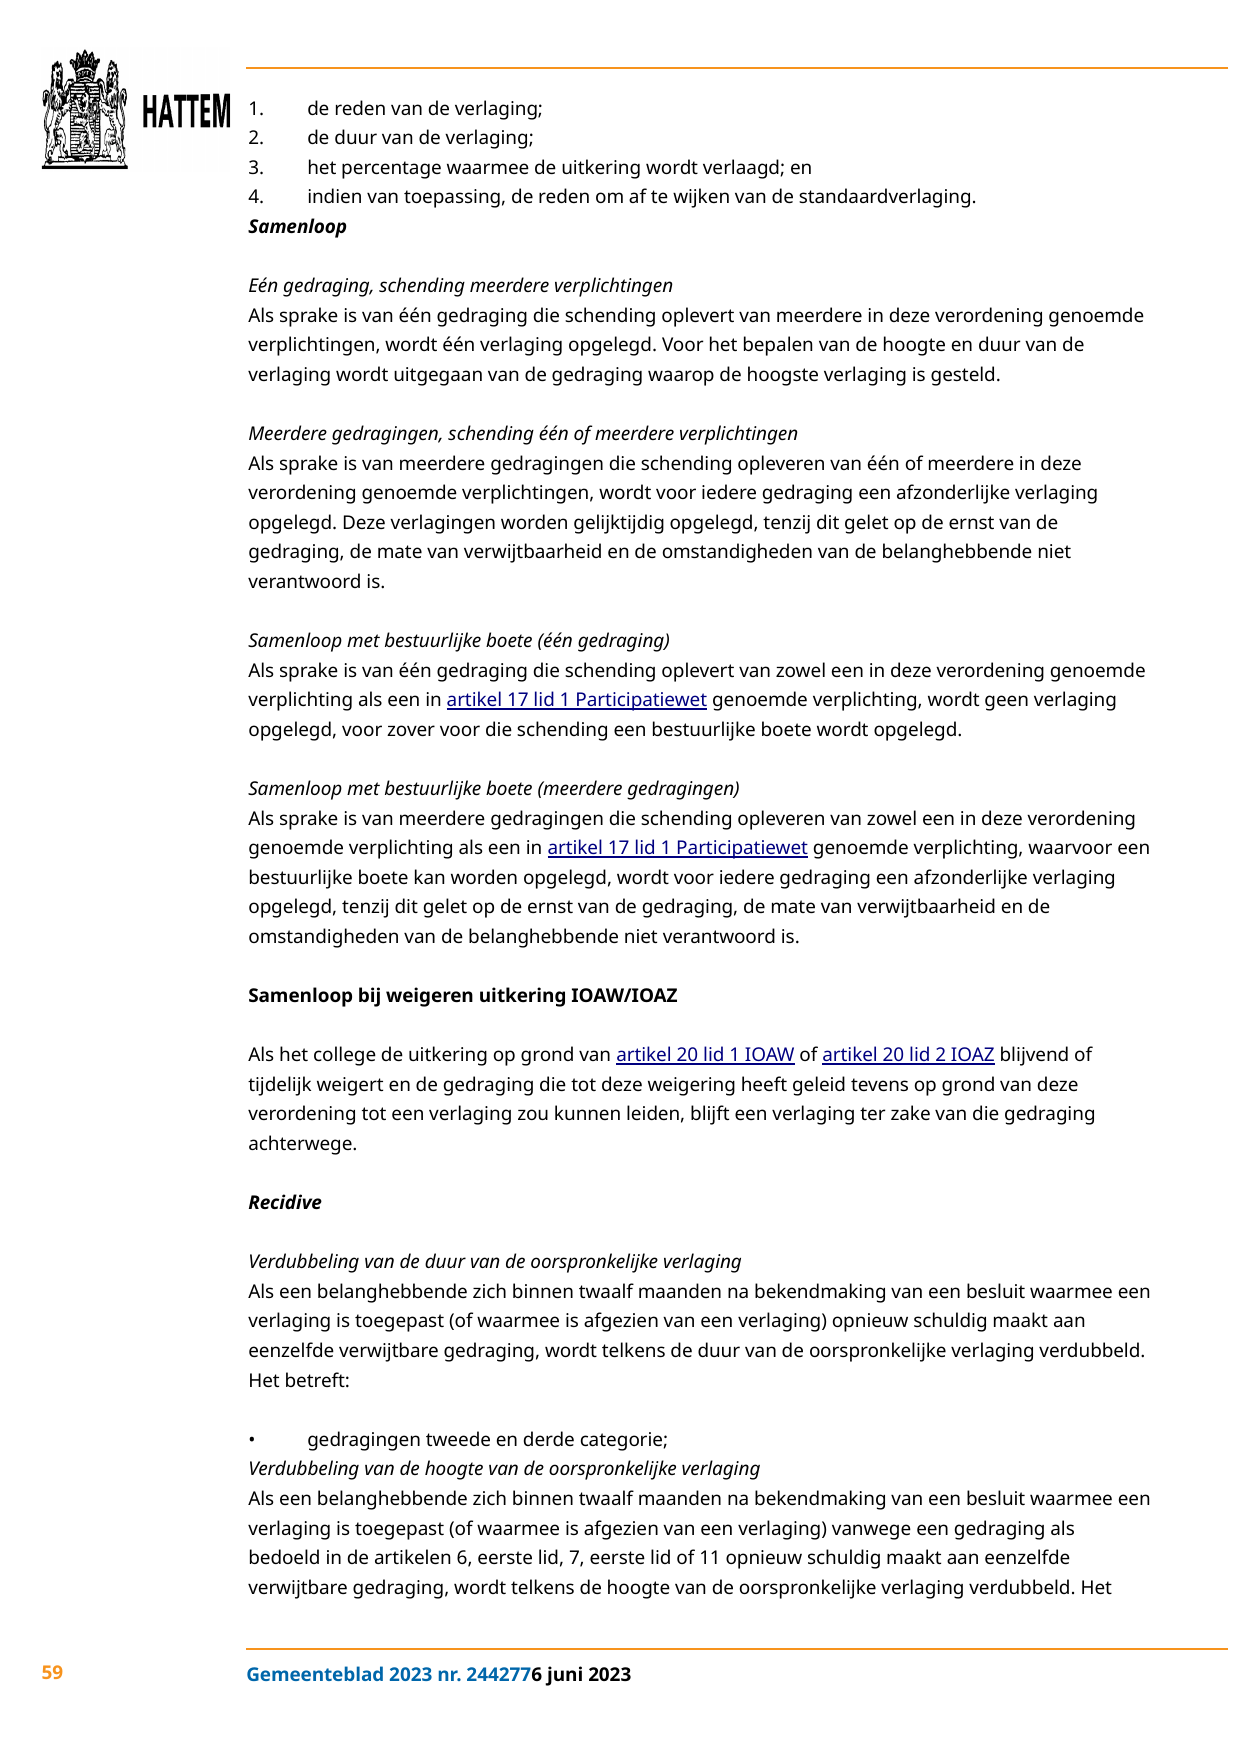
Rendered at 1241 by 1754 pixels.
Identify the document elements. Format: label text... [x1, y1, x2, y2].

text Als het college de uitkering op grond van artikel 20 lid 1 IOAW of artikel 20 lid 2 IOAZ blijvend of tijdelijk weigert en de gedraging die tot deze weigering heeft geleid tevens op grond van deze verordening tot een verlaging zou kunnen leiden, blijft een verlaging ter zake van die gedraging achterwege. [248, 1041, 1152, 1156]
list de duur van de verlaging; [248, 124, 1152, 150]
list het percentage waarmee de uitkering wordt verlaagd; en [248, 154, 1152, 180]
text Samenloop bij weigeren uitkering IOAW/IOAZ [248, 982, 1152, 1008]
text Verdubbeling van de duur van de oorspronkelijke verlaging [248, 1248, 1152, 1274]
text Eén gedraging, schending meerdere verplichtingen [248, 272, 1152, 298]
text Samenloop [248, 213, 1152, 239]
text Verdubbeling van de hoogte van de oorspronkelijke verlaging [248, 1456, 1152, 1481]
text Als een belanghebbende zich binnen twaalf maanden na bekendmaking van een besluit waarmee een verlaging is toegepast (of waarmee is afgezien van een verlaging) opnieuw schuldig maakt aan eenzelfde verwijtbare gedraging, wordt telkens de duur van de oorspronkelijke verlaging verdubbeld. Het betreft: [248, 1278, 1152, 1393]
text Meerdere gedragingen, schending één of meerdere verplichtingen [248, 420, 1152, 446]
picture [41, 47, 231, 172]
text Als sprake is van één gedraging die schending oplevert van zowel een in deze verordening genoemde verplichting als een in artikel 17 lid 1 Participatiewet genoemde verplichting, wordt geen verlaging opgelegd, voor zover voor die schending een bestuurlijke boete wordt opgelegd. [248, 657, 1152, 742]
text Samenloop met bestuurlijke boete (één gedraging) [248, 627, 1152, 653]
list de reden van de verlaging; [248, 95, 1152, 121]
text Samenloop met bestuurlijke boete (meerdere gedragingen) [248, 775, 1152, 801]
text Recidive [248, 1189, 1152, 1215]
text Als sprake is van één gedraging die schending oplevert van meerdere in deze verordening genoemde verplichtingen, wordt één verlaging opgelegd. Voor het bepalen van de hoogte en duur van de verlaging wordt uitgegaan van de gedraging waarop de hoogste verlaging is gesteld. [248, 302, 1152, 387]
text Als sprake is van meerdere gedragingen die schending opleveren van één of meerdere in deze verordening genoemde verplichtingen, wordt voor iedere gedraging een afzonderlijke verlaging opgelegd. Deze verlagingen worden gelijktijdig opgelegd, tenzij dit gelet op de ernst van de gedraging, de mate van verwijtbaarheid en de omstandigheden van de belanghebbende niet verantwoord is. [248, 450, 1152, 594]
list gedragingen tweede en derde categorie; [248, 1426, 1152, 1452]
text Als een belanghebbende zich binnen twaalf maanden na bekendmaking van een besluit waarmee een verlaging is toegepast (of waarmee is afgezien van een verlaging) vanwege een gedraging als bedoeld in de artikelen 6, eerste lid, 7, eerste lid of 11 opnieuw schuldig maakt aan eenzelfde verwijtbare gedraging, wordt telkens de hoogte van de oorspronkelijke verlaging verdubbeld. Het [248, 1485, 1152, 1600]
text Als sprake is van meerdere gedragingen die schending opleveren van zowel een in deze verordening genoemde verplichting als een in artikel 17 lid 1 Participatiewet genoemde verplichting, waarvoor een bestuurlijke boete kan worden opgelegd, wordt voor iedere gedraging een afzonderlijke verlaging opgelegd, tenzij dit gelet op de ernst van de gedraging, de mate van verwijtbaarheid en de omstandigheden van de belanghebbende niet verantwoord is. [248, 805, 1152, 949]
list indien van toepassing, de reden om af te wijken van de standaardverlaging. [248, 183, 1152, 209]
